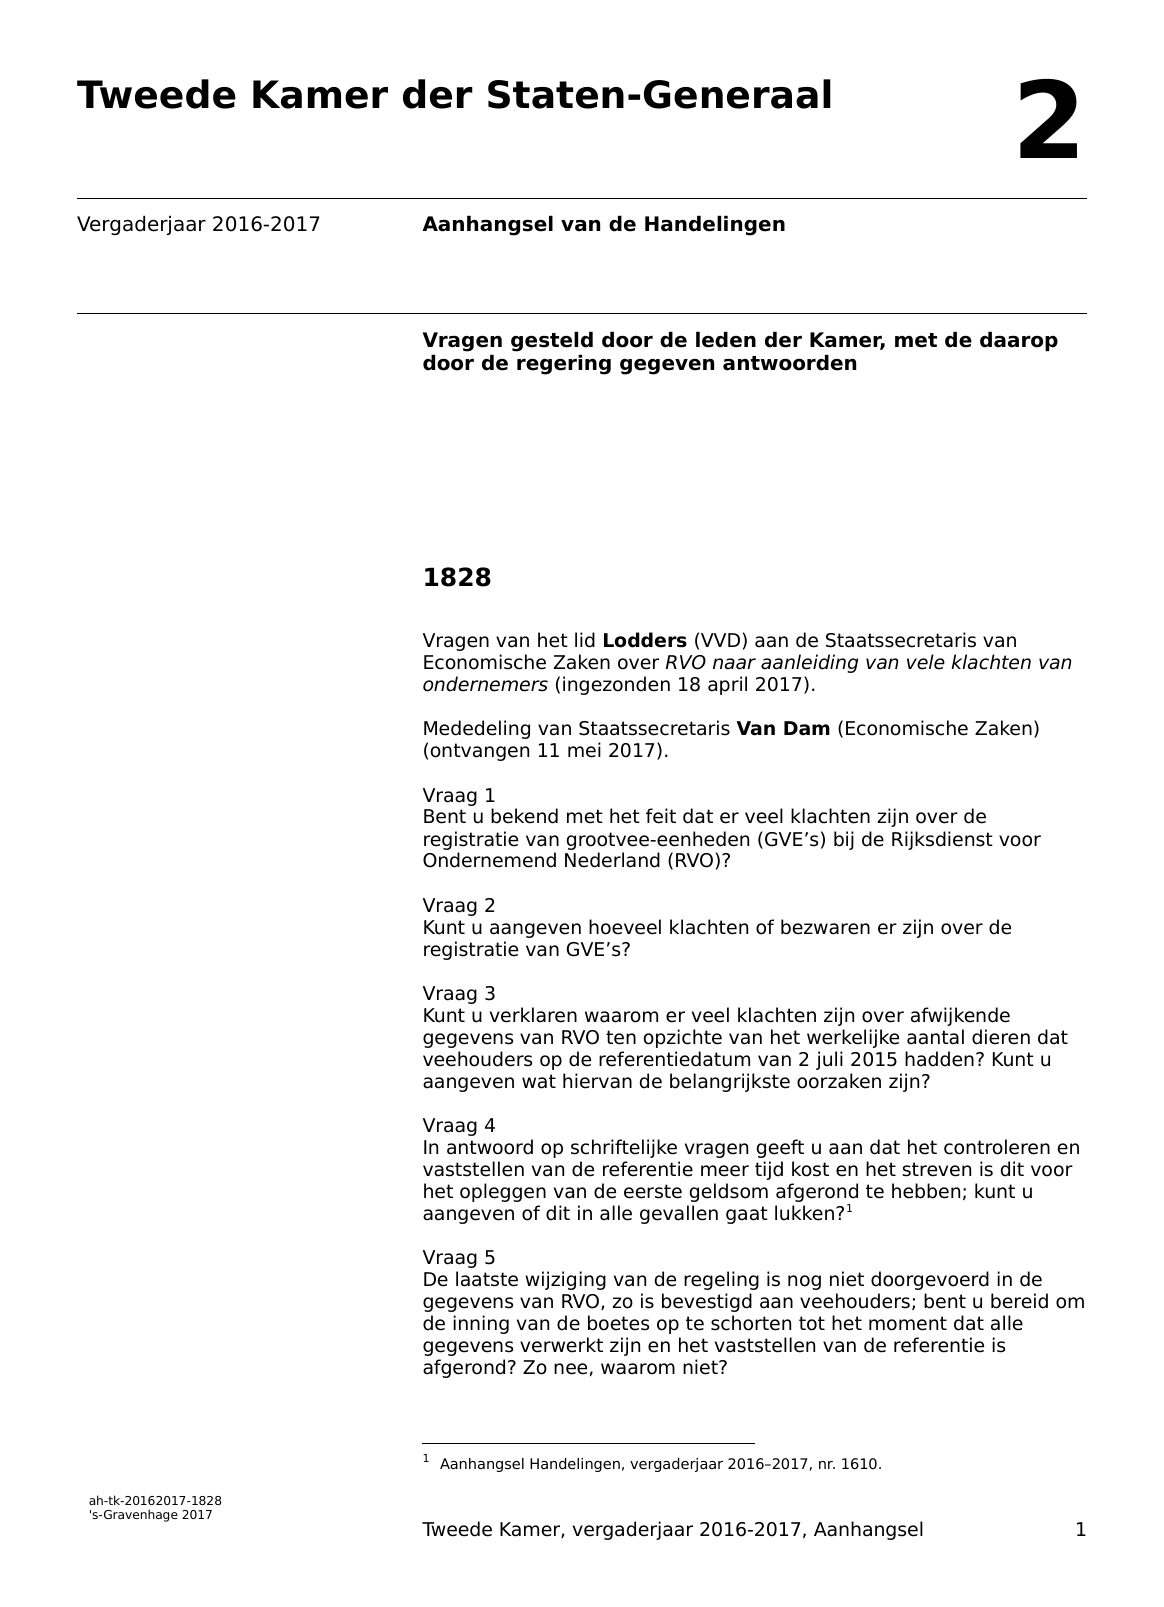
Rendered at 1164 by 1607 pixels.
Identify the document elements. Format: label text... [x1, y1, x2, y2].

table_header Tweede Kamer der Staten-Generaal [77, 59, 886, 198]
text Vraag 4 [422, 1115, 1087, 1137]
text Kunt u verklaren waarom er veel klachten zijn over afwijkende gegevens van RVO ten opzichte van het werkelijke aantal dieren dat veehouders op de referentiedatum van 2 juli 2015 hadden? Kunt u aangeven wat hiervan de belangrijkste oorzaken zijn? [422, 1005, 1087, 1093]
text Vraag 3 [422, 983, 1087, 1005]
table_cell Vragen gesteld door de leden der Kamer, met de daarop door de regering gegeven antwoorden [422, 314, 1087, 375]
text ah-tk-20162017-1828 [88, 1494, 323, 1508]
text Vraag 1 [422, 784, 1087, 806]
table_cell Vergaderjaar 2016-2017 [77, 199, 422, 313]
text Vragen van het lid Lodders (VVD) aan de Staatssecretaris van Economische Zaken over RVO naar aanleiding van vele klachten van ondernemers (ingezonden 18 april 2017). [422, 630, 1087, 696]
text Bent u bekend met het feit dat er veel klachten zijn over de registratie van grootvee-eenheden (GVE’s) bij de Rijksdienst voor Ondernemend Nederland (RVO)? [422, 806, 1087, 872]
text Vraag 5 [422, 1247, 1087, 1269]
text Mededeling van Staatssecretaris Van Dam (Economische Zaken) (ontvangen 11 mei 2017). [422, 718, 1087, 762]
text 's-Gravenhage 2017 [88, 1508, 323, 1522]
table_header 2 [886, 59, 1087, 198]
text In antwoord op schriftelijke vragen geeft u aan dat het controleren en vaststellen van de referentie meer tijd kost en het streven is dit voor het opleggen van de eerste geldsom afgerond te hebben; kunt u aangeven of dit in alle gevallen gaat lukken? [422, 1137, 1087, 1225]
text Aanhangsel Handelingen, vergaderjaar 2016–2017, nr. 1610. [422, 1452, 1087, 1474]
text 1828 [422, 563, 1087, 592]
text De laatste wijziging van de regeling is nog niet doorgevoerd in de gegevens van RVO, zo is bevestigd aan veehouders; bent u bereid om de inning van de boetes op te schorten tot het moment dat alle gegevens verwerkt zijn en het vaststellen van de referentie is afgerond? Zo nee, waarom niet? [422, 1269, 1087, 1379]
table_cell [77, 314, 422, 375]
text Vraag 2 [422, 894, 1087, 917]
table_cell Aanhangsel van de Handelingen [422, 199, 1087, 313]
text Kunt u aangeven hoeveel klachten of bezwaren er zijn over de registratie van GVE’s? [422, 917, 1087, 961]
